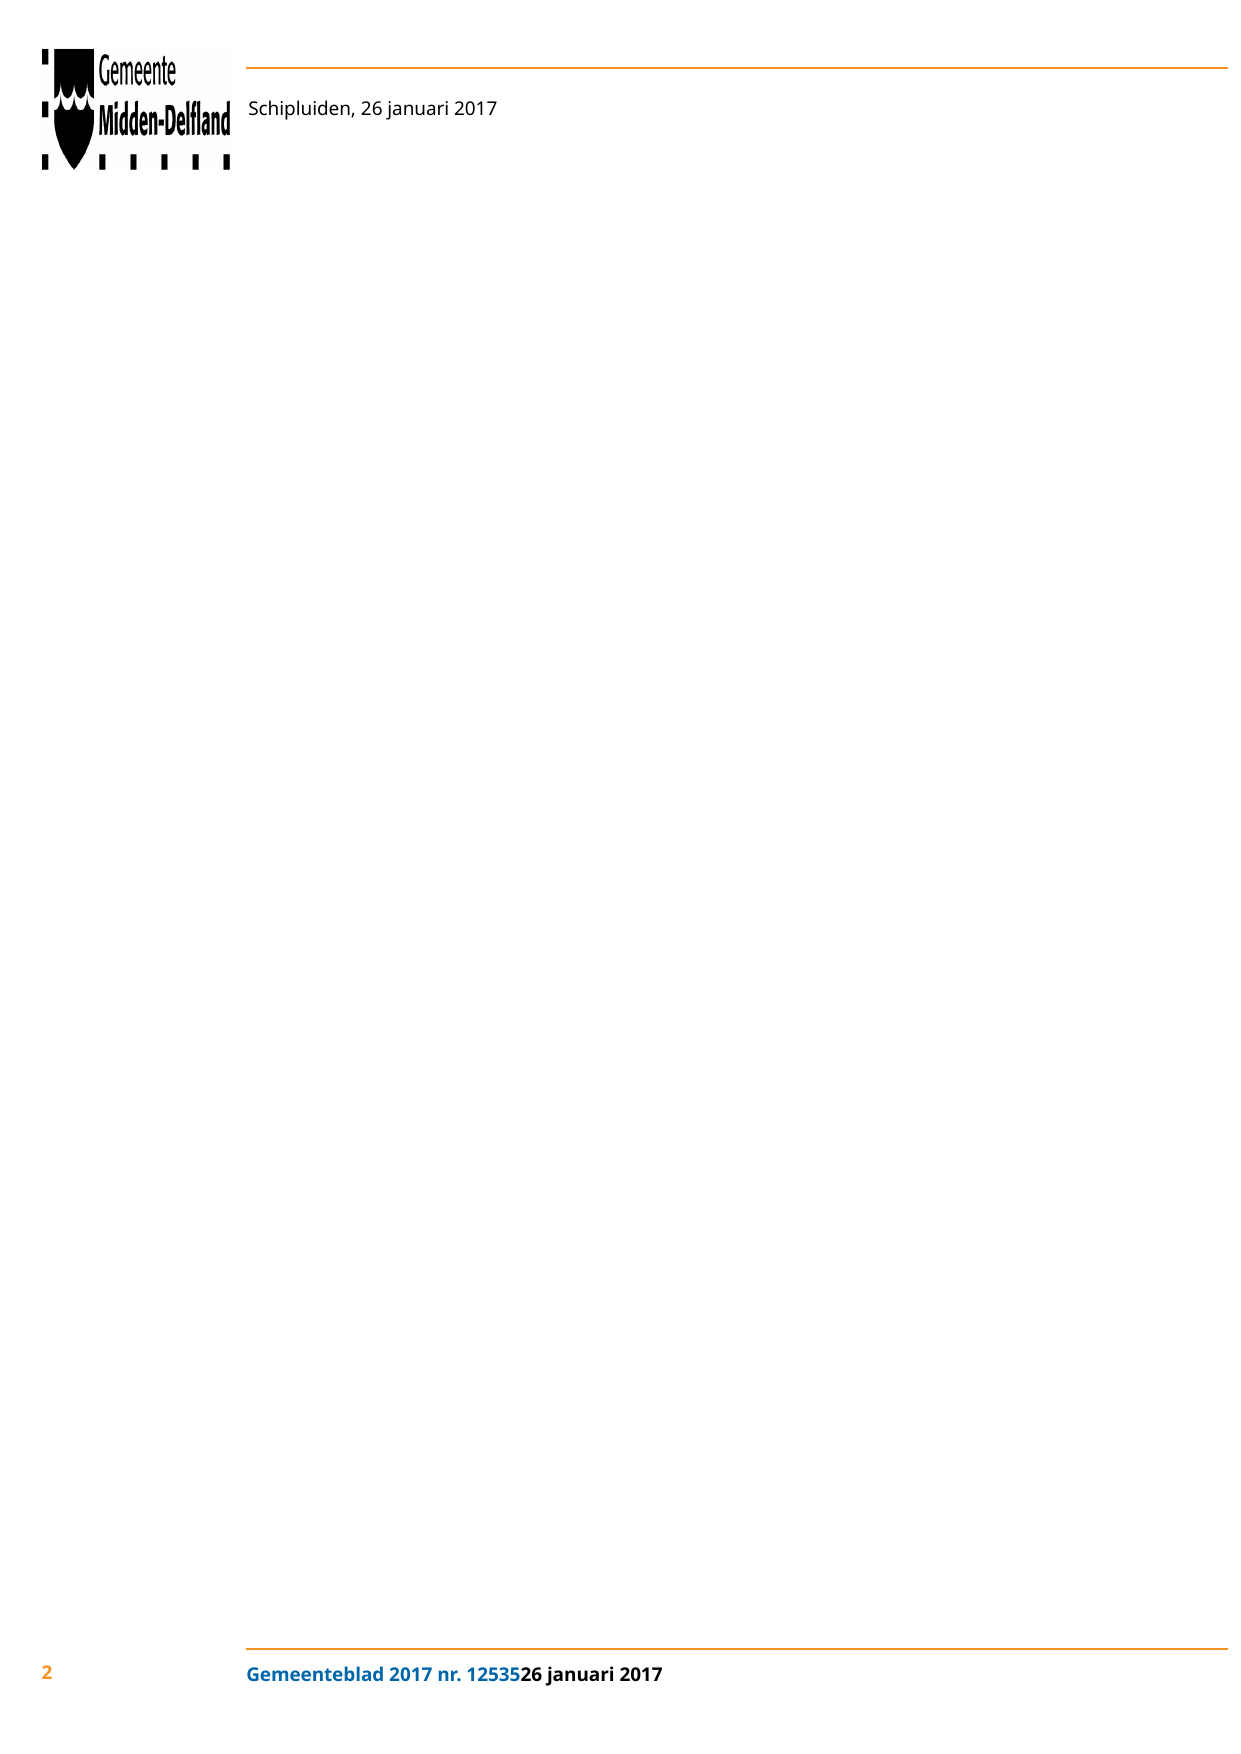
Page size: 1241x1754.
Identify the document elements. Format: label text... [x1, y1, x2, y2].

picture [41, 47, 231, 172]
text Schipluiden, 26 januari 2017 [248, 95, 1152, 121]
